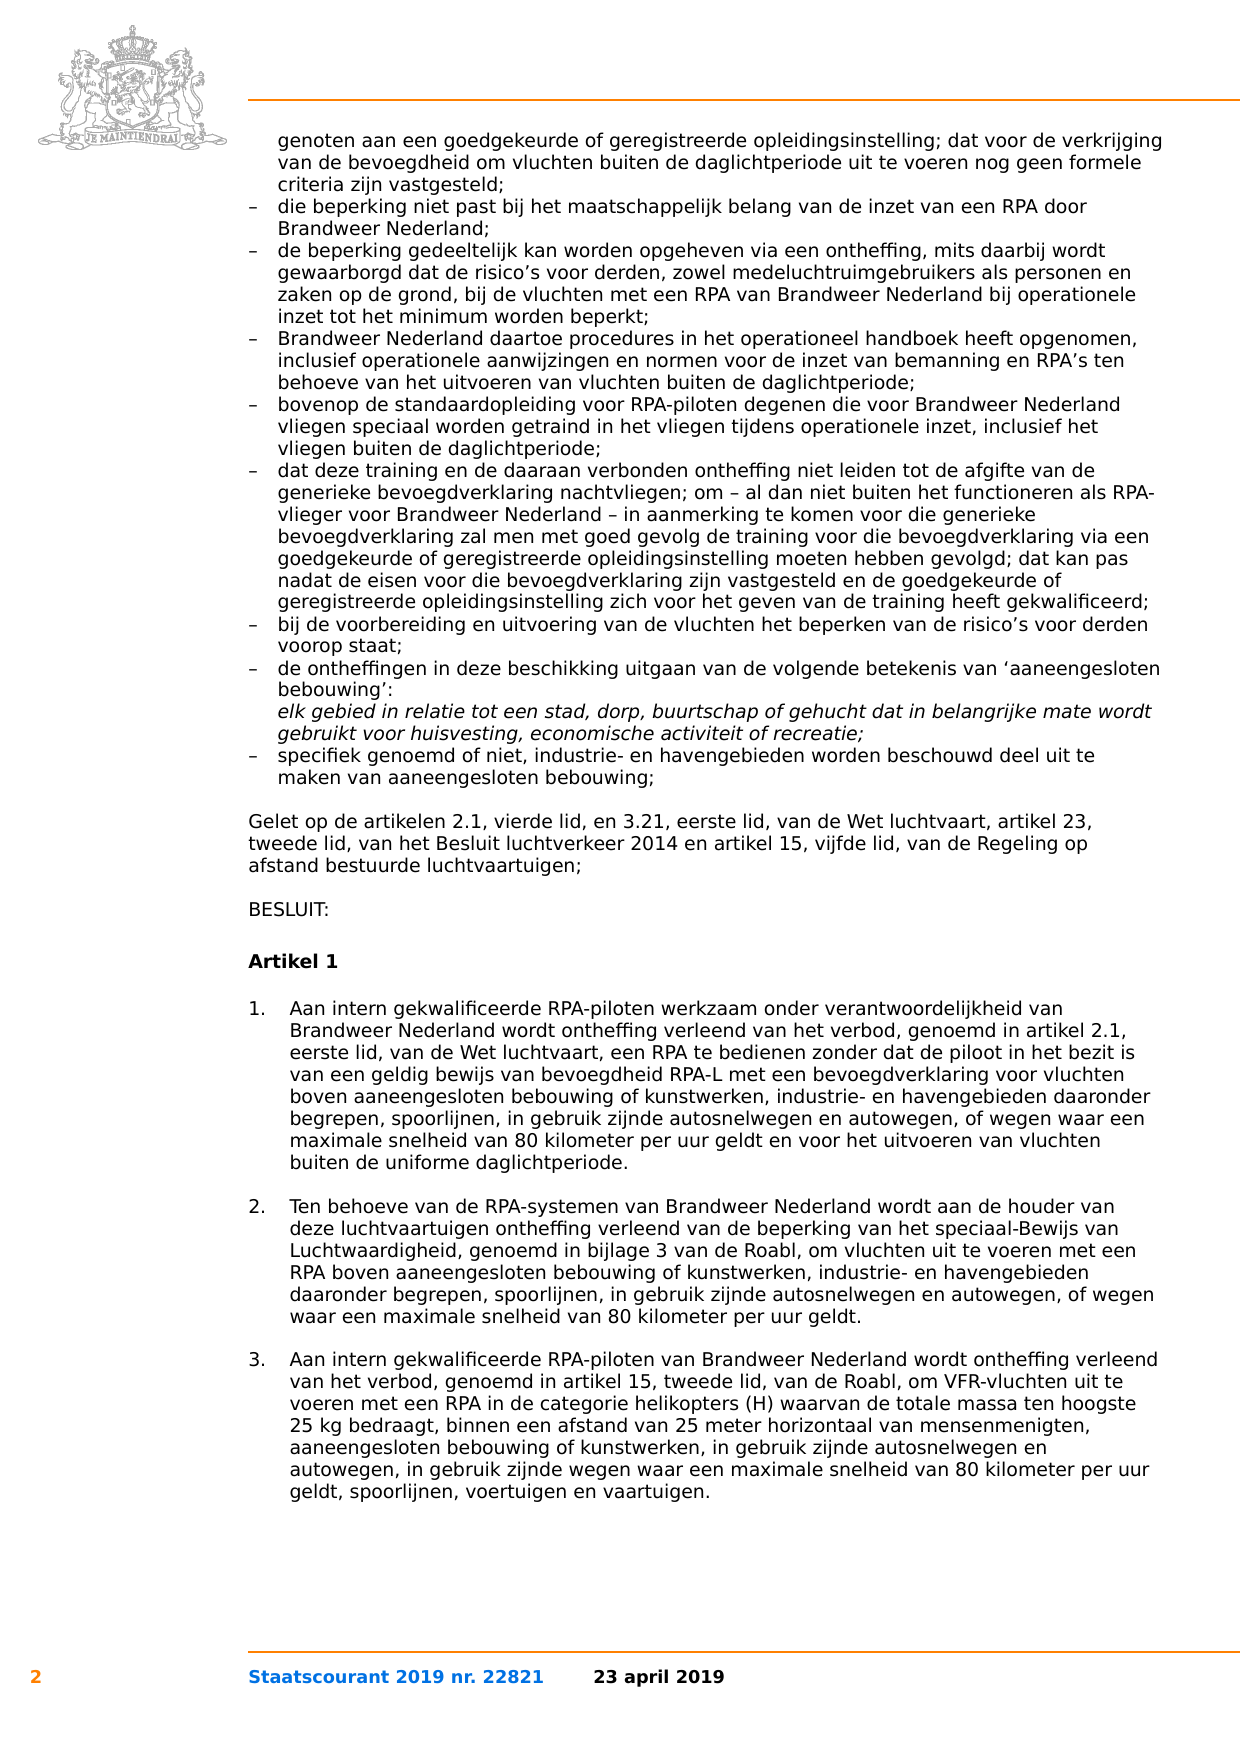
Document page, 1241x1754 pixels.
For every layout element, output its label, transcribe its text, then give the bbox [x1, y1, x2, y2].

subtitle Artikel 1 [248, 951, 1163, 973]
text – bovenop de standaardopleiding voor RPA-piloten degenen die voor Brandweer Nederland vliegen speciaal worden getraind in het vliegen tijdens operationele inzet, inclusief het vliegen buiten de daglichtperiode; [248, 394, 1163, 459]
text Gelet op de artikelen 2.1, vierde lid, en 3.21, eerste lid, van de Wet luchtvaart, artikel 23, tweede lid, van het Besluit luchtverkeer 2014 en artikel 15, vijfde lid, van de Regeling op afstand bestuurde luchtvaartuigen; [248, 811, 1163, 877]
text BESLUIT: [248, 899, 1163, 921]
text – specifiek genoemd of niet, industrie- en havengebieden worden beschouwd deel uit te maken van aaneengesloten bebouwing; [248, 745, 1163, 789]
text 1. Aan intern gekwalificeerde RPA-piloten werkzaam onder verantwoordelijkheid van Brandweer Nederland wordt ontheffing verleend van het verbod, genoemd in artikel 2.1, eerste lid, van de Wet luchtvaart, een RPA te bedienen zonder dat de piloot in het bezit is van een geldig bewijs van bevoegdheid RPA-L met een bevoegdverklaring voor vluchten boven aaneengesloten bebouwing of kunstwerken, industrie- en havengebieden daaronder begrepen, spoorlijnen, in gebruik zijnde autosnelwegen en autowegen, of wegen waar een maximale snelheid van 80 kilometer per uur geldt en voor het uitvoeren van vluchten buiten de uniforme daglichtperiode. [248, 998, 1163, 1174]
text – de beperking gedeeltelijk kan worden opgeheven via een ontheffing, mits daarbij wordt gewaarborgd dat de risico’s voor derden, zowel medeluchtruimgebruikers als personen en zaken op de grond, bij de vluchten met een RPA van Brandweer Nederland bij operationele inzet tot het minimum worden beperkt; [248, 240, 1163, 328]
text 2. Ten behoeve van de RPA-systemen van Brandweer Nederland wordt aan de houder van deze luchtvaartuigen ontheffing verleend van de beperking van het speciaal-Bewijs van Luchtwaardigheid, genoemd in bijlage 3 van de Roabl, om vluchten uit te voeren met een RPA boven aaneengesloten bebouwing of kunstwerken, industrie- en havengebieden daaronder begrepen, spoorlijnen, in gebruik zijnde autosnelwegen en autowegen, of wegen waar een maximale snelheid van 80 kilometer per uur geldt. [248, 1196, 1163, 1327]
text elk gebied in relatie tot een stad, dorp, buurtschap of gehucht dat in belangrijke mate wordt gebruikt voor huisvesting, economische activiteit of recreatie; [277, 701, 1163, 745]
text 3. Aan intern gekwalificeerde RPA-piloten van Brandweer Nederland wordt ontheffing verleend van het verbod, genoemd in artikel 15, tweede lid, van de Roabl, om VFR-vluchten uit te voeren met een RPA in de categorie helikopters (H) waarvan de totale massa ten hoogste 25 kg bedraagt, binnen een afstand van 25 meter horizontaal van mensenmenigten, aaneengesloten bebouwing of kunstwerken, in gebruik zijnde autosnelwegen en autowegen, in gebruik zijnde wegen waar een maximale snelheid van 80 kilometer per uur geldt, spoorlijnen, voertuigen en vaartuigen. [248, 1349, 1163, 1503]
text – die beperking niet past bij het maatschappelijk belang van de inzet van een RPA door Brandweer Nederland; [248, 196, 1163, 240]
picture [38, 25, 227, 150]
text – de ontheffingen in deze beschikking uitgaan van de volgende betekenis van ‘aaneengesloten bebouwing’: [248, 657, 1163, 701]
text genoten aan een goedgekeurde of geregistreerde opleidingsinstelling; dat voor de verkrijging van de bevoegdheid om vluchten buiten de daglichtperiode uit te voeren nog geen formele criteria zijn vastgesteld; [248, 130, 1163, 196]
text – bij de voorbereiding en uitvoering van de vluchten het beperken van de risico’s voor derden voorop staat; [248, 613, 1163, 657]
text – dat deze training en de daaraan verbonden ontheffing niet leiden tot de afgifte van de generieke bevoegdverklaring nachtvliegen; om – al dan niet buiten het functioneren als RPA-vlieger voor Brandweer Nederland – in aanmerking te komen voor die generieke bevoegdverklaring zal men met goed gevolg de training voor die bevoegdverklaring via een goedgekeurde of geregistreerde opleidingsinstelling moeten hebben gevolgd; dat kan pas nadat de eisen voor die bevoegdverklaring zijn vastgesteld en de goedgekeurde of geregistreerde opleidingsinstelling zich voor het geven van de training heeft gekwalificeerd; [248, 459, 1163, 613]
text – Brandweer Nederland daartoe procedures in het operationeel handboek heeft opgenomen, inclusief operationele aanwijzingen en normen voor de inzet van bemanning en RPA’s ten behoeve van het uitvoeren van vluchten buiten de daglichtperiode; [248, 328, 1163, 394]
